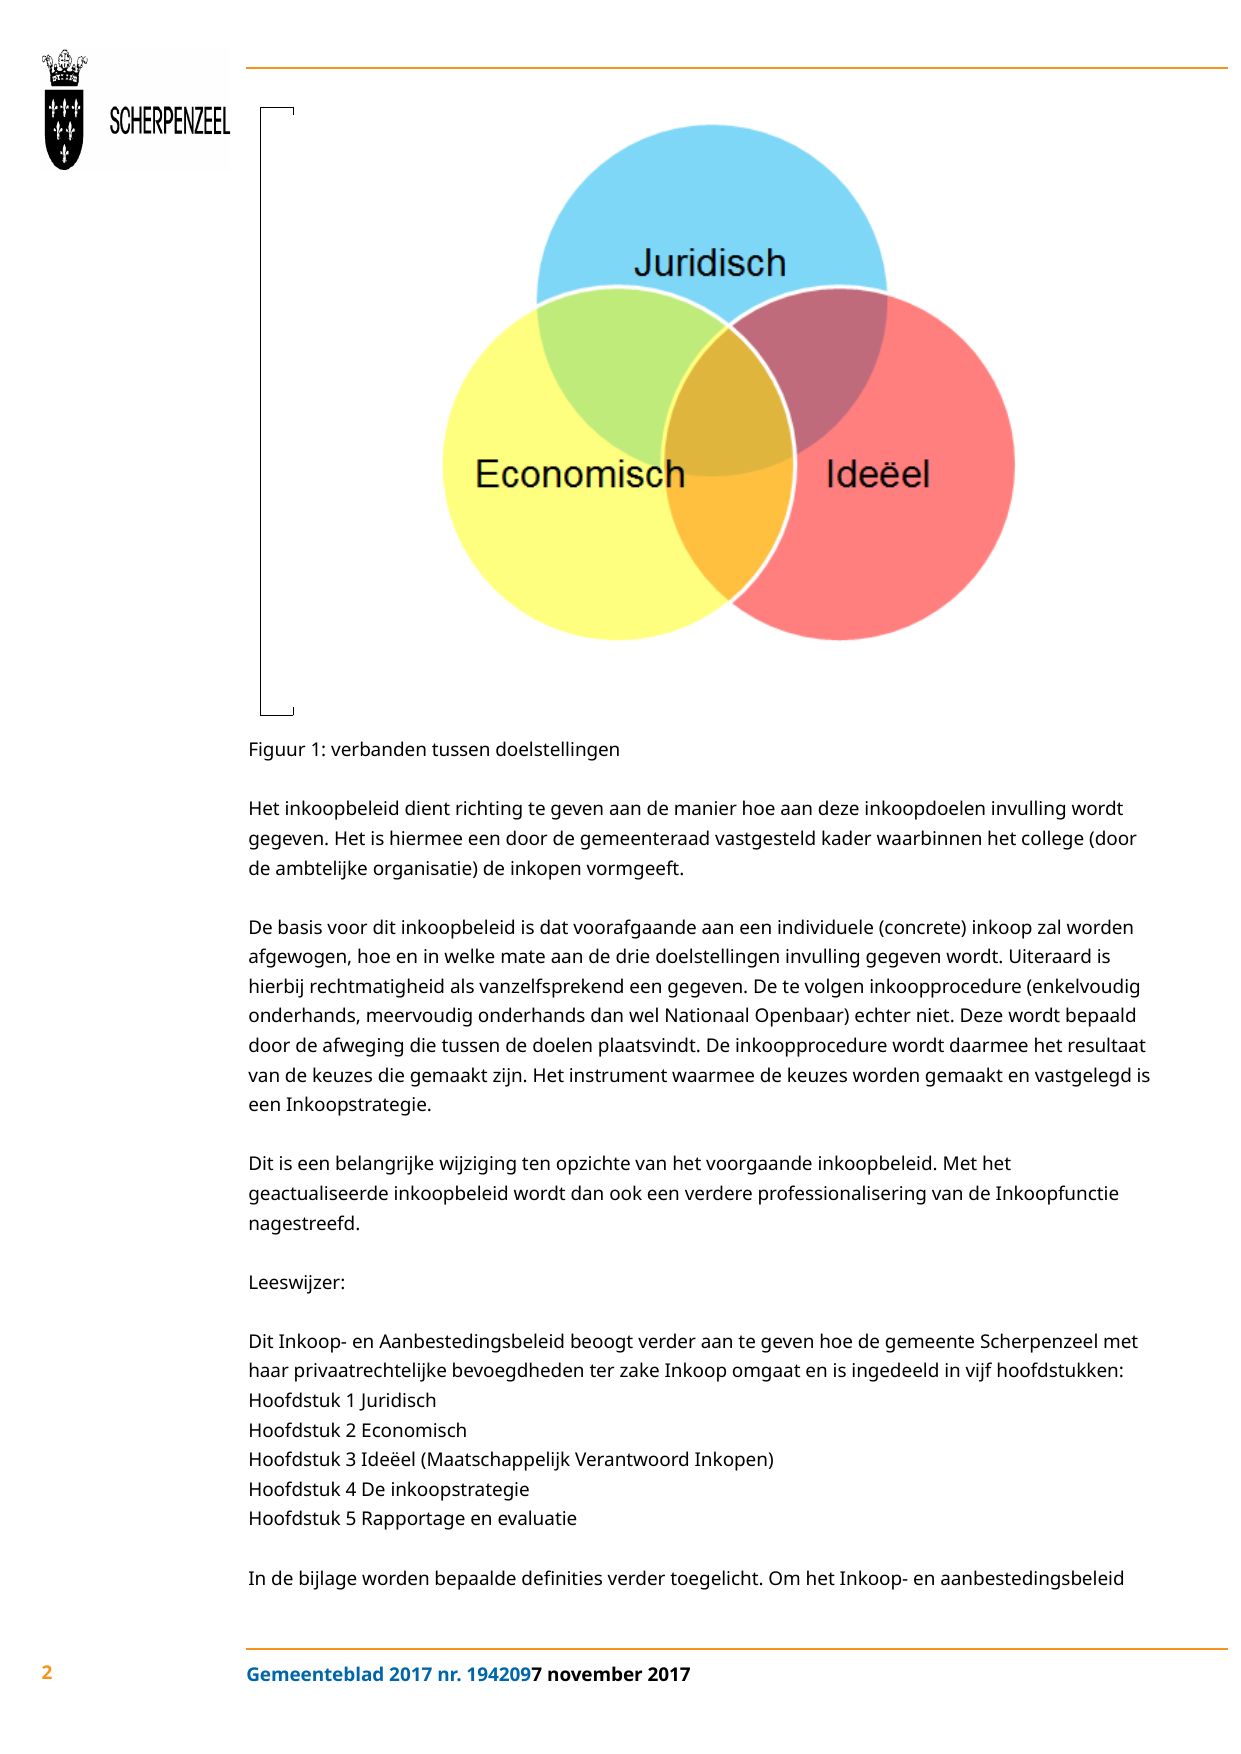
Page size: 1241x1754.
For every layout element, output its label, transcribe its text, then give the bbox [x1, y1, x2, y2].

text Hoofdstuk 2 Economisch [248, 1417, 1152, 1443]
text Hoofdstuk 1 Juridisch [248, 1387, 1152, 1413]
text In de bijlage worden bepaalde definities verder toegelicht. Om het Inkoop- en aanbestedingsbeleid [248, 1565, 1152, 1591]
picture [268, 115, 1155, 707]
text Dit is een belangrijke wijziging ten opzichte van het voorgaande inkoopbeleid. Met het geactualiseerde inkoopbeleid wordt dan ook een verdere professionalisering van de Inkoopfunctie nagestreefd. [248, 1151, 1152, 1236]
text Leeswijzer: [248, 1269, 1152, 1295]
picture [41, 47, 231, 172]
text Figuur 1: verbanden tussen doelstellingen [248, 736, 1152, 762]
text De basis voor dit inkoopbeleid is dat voorafgaande aan een individuele (concrete) inkoop zal worden afgewogen, hoe en in welke mate aan de drie doelstellingen invulling gegeven wordt. Uiteraard is hierbij rechtmatigheid als vanzelfsprekend een gegeven. De te volgen inkoopprocedure (enkelvoudig onderhands, meervoudig onderhands dan wel Nationaal Openbaar) echter niet. Deze wordt bepaald door de afweging die tussen de doelen plaatsvindt. De inkoopprocedure wordt daarmee het resultaat van de keuzes die gemaakt zijn. Het instrument waarmee de keuzes worden gemaakt en vastgelegd is een Inkoopstrategie. [248, 914, 1152, 1117]
text Hoofdstuk 4 De inkoopstrategie [248, 1476, 1152, 1502]
text Hoofdstuk 3 Ideëel (Maatschappelijk Verantwoord Inkopen) [248, 1446, 1152, 1472]
text Dit Inkoop- en Aanbestedingsbeleid beoogt verder aan te geven hoe de gemeente Scherpenzeel met haar privaatrechtelijke bevoegdheden ter zake Inkoop omgaat en is ingedeeld in vijf hoofdstukken: [248, 1328, 1152, 1383]
text Het inkoopbeleid dient richting te geven aan de manier hoe aan deze inkoopdoelen invulling wordt gegeven. Het is hiermee een door de gemeenteraad vastgesteld kader waarbinnen het college (door de ambtelijke organisatie) de inkopen vormgeeft. [248, 796, 1152, 881]
text Hoofdstuk 5 Rapportage en evaluatie [248, 1506, 1152, 1531]
